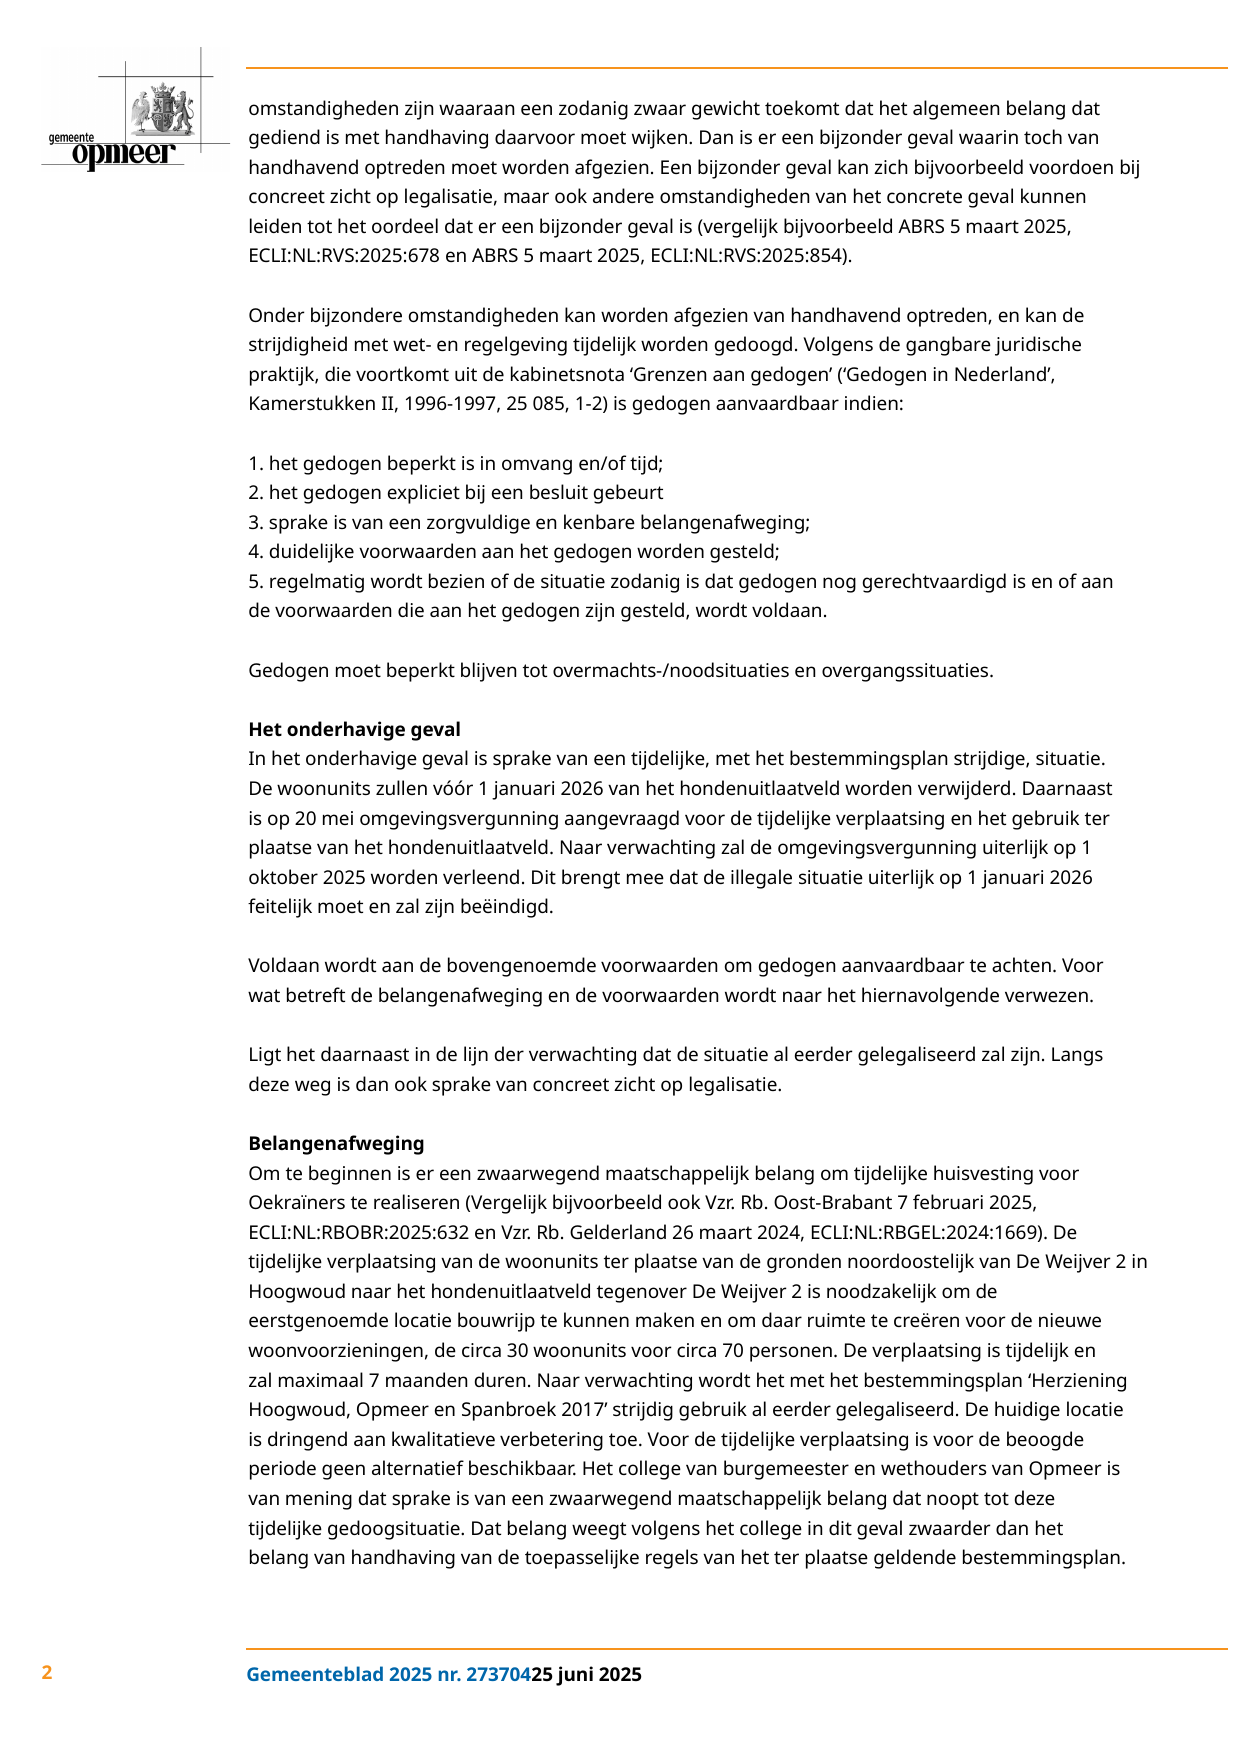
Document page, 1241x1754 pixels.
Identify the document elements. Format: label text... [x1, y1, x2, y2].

text de voorwaarden die aan het gedogen zijn gesteld, wordt voldaan. [248, 598, 1152, 623]
text Om te beginnen is er een zwaarwegend maatschappelijk belang om tijdelijke huisvesting voor [248, 1160, 1152, 1186]
text is dringend aan kwalitatieve verbetering toe. Voor de tijdelijke verplaatsing is voor de beoogde [248, 1426, 1152, 1452]
text Hoogwoud, Opmeer en Spanbroek 2017’ strijdig gebruik al eerder gelegaliseerd. De huidige locatie [248, 1396, 1152, 1422]
text ECLI:NL:RVS:2025:678 en ABRS 5 maart 2025, ECLI:NL:RVS:2025:854). [248, 243, 1152, 268]
text 3. sprake is van een zorgvuldige en kenbare belangenafweging; [248, 509, 1152, 535]
text Onder bijzondere omstandigheden kan worden afgezien van handhavend optreden, en kan de [248, 302, 1152, 328]
picture [41, 47, 231, 172]
text tijdelijke verplaatsing van de woonunits ter plaatse van de gronden noordoostelijk van De Weijver 2 in Hoogwoud naar het hondenuitlaatveld tegenover De Weijver 2 is noodzakelijk om de [248, 1248, 1152, 1304]
text plaatse van het hondenuitlaatveld. Naar verwachting zal de omgevingsvergunning uiterlijk op 1 [248, 834, 1152, 860]
text tijdelijke gedoogsituatie. Dat belang weegt volgens het college in dit geval zwaarder dan het [248, 1515, 1152, 1541]
text zal maximaal 7 maanden duren. Naar verwachting wordt het met het bestemmingsplan ‘Herziening [248, 1367, 1152, 1393]
text periode geen alternatief beschikbaar. Het college van burgemeester en wethouders van Opmeer is [248, 1456, 1152, 1481]
text feitelijk moet en zal zijn beëindigd. [248, 893, 1152, 919]
text Het onderhavige geval [248, 716, 1152, 742]
text Voldaan wordt aan de bovengenoemde voorwaarden om gedogen aanvaardbaar te achten. Voor [248, 953, 1152, 978]
text 4. duidelijke voorwaarden aan het gedogen worden gesteld; [248, 538, 1152, 564]
text handhavend optreden moet worden afgezien. Een bijzonder geval kan zich bijvoorbeeld voordoen bij concreet zicht op legalisatie, maar ook andere omstandigheden van het concrete geval kunnen [248, 154, 1152, 209]
text eerstgenoemde locatie bouwrijp te kunnen maken en om daar ruimte te creëren voor de nieuwe [248, 1308, 1152, 1333]
text is op 20 mei omgevingsvergunning aangevraagd voor de tijdelijke verplaatsing en het gebruik ter [248, 805, 1152, 831]
text In het onderhavige geval is sprake van een tijdelijke, met het bestemmingsplan strijdige, situatie. [248, 746, 1152, 771]
text 2. het gedogen expliciet bij een besluit gebeurt [248, 479, 1152, 505]
text belang van handhaving van de toepasselijke regels van het ter plaatse geldende bestemmingsplan. [248, 1544, 1152, 1570]
text woonvoorzieningen, de circa 30 woonunits voor circa 70 personen. De verplaatsing is tijdelijk en [248, 1337, 1152, 1363]
text oktober 2025 worden verleend. Dit brengt mee dat de illegale situatie uiterlijk op 1 januari 2026 [248, 864, 1152, 890]
text Ligt het daarnaast in de lijn der verwachting dat de situatie al eerder gelegaliseerd zal zijn. Langs [248, 1041, 1152, 1067]
text ECLI:NL:RBOBR:2025:632 en Vzr. Rb. Gelderland 26 maart 2024, ECLI:NL:RBGEL:2024:1669). De [248, 1219, 1152, 1245]
text De woonunits zullen vóór 1 januari 2026 van het hondenuitlaatveld worden verwijderd. Daarnaast [248, 775, 1152, 801]
text wat betreft de belangenafweging en de voorwaarden wordt naar het hiernavolgende verwezen. [248, 982, 1152, 1008]
text leiden tot het oordeel dat er een bijzonder geval is (vergelijk bijvoorbeeld ABRS 5 maart 2025, [248, 213, 1152, 239]
text strijdigheid met wet- en regelgeving tijdelijk worden gedoogd. Volgens de gangbare juridische [248, 331, 1152, 357]
text gediend is met handhaving daarvoor moet wijken. Dan is er een bijzonder geval waarin toch van [248, 124, 1152, 150]
text omstandigheden zijn waaraan een zodanig zwaar gewicht toekomt dat het algemeen belang dat [248, 95, 1152, 121]
text van mening dat sprake is van een zwaarwegend maatschappelijk belang dat noopt tot deze [248, 1485, 1152, 1511]
text Oekraïners te realiseren (Vergelijk bijvoorbeeld ook Vzr. Rb. Oost-Brabant 7 februari 2025, [248, 1189, 1152, 1215]
text 1. het gedogen beperkt is in omvang en/of tijd; [248, 450, 1152, 476]
text Belangenafweging [248, 1130, 1152, 1156]
text 5. regelmatig wordt bezien of de situatie zodanig is dat gedogen nog gerechtvaardigd is en of aan [248, 568, 1152, 594]
text deze weg is dan ook sprake van concreet zicht op legalisatie. [248, 1071, 1152, 1097]
text praktijk, die voortkomt uit de kabinetsnota ‘Grenzen aan gedogen’ (‘Gedogen in Nederland’, [248, 361, 1152, 387]
text Kamerstukken II, 1996-1997, 25 085, 1-2) is gedogen aanvaardbaar indien: [248, 391, 1152, 416]
text Gedogen moet beperkt blijven tot overmachts-/noodsituaties en overgangssituaties. [248, 657, 1152, 683]
